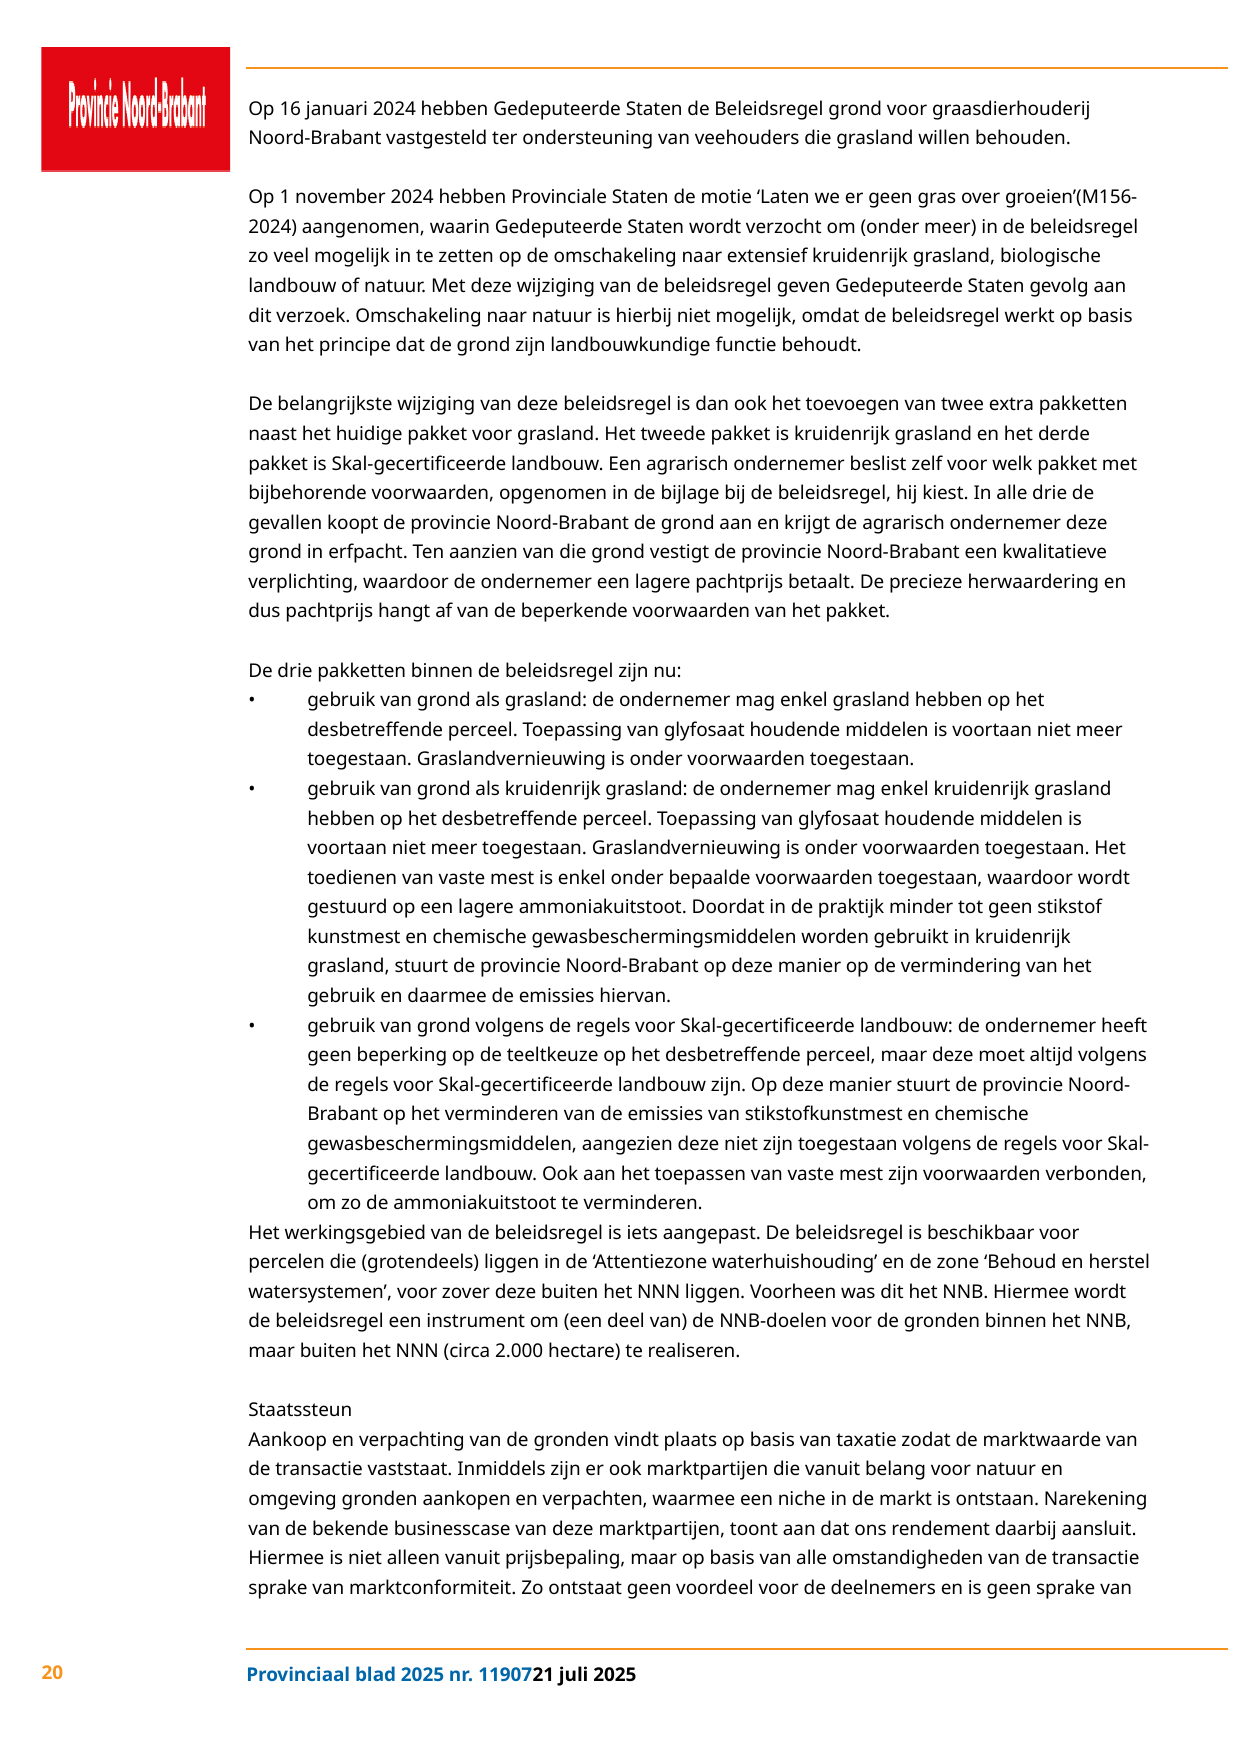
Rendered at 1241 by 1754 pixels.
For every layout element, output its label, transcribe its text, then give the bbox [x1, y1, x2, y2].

text Het werkingsgebied van de beleidsregel is iets aangepast. De beleidsregel is beschikbaar voor percelen die (grotendeels) liggen in de ‘Attentiezone waterhuishouding’ en de zone ‘Behoud en herstel watersystemen’, voor zover deze buiten het NNN liggen. Voorheen was dit het NNB. Hiermee wordt de beleidsregel een instrument om (een deel van) de NNB-doelen voor de gronden binnen het NNB, maar buiten het NNN (circa 2.000 hectare) te realiseren. [248, 1219, 1152, 1363]
list gebruik van grond als kruidenrijk grasland: de ondernemer mag enkel kruidenrijk grasland hebben op het desbetreffende perceel. Toepassing van glyfosaat houdende middelen is voortaan niet meer toegestaan. Graslandvernieuwing is onder voorwaarden toegestaan. Het toedienen van vaste mest is enkel onder bepaalde voorwaarden toegestaan, waardoor wordt gestuurd op een lagere ammoniakuitstoot. Doordat in de praktijk minder tot geen stikstof kunstmest en chemische gewasbeschermingsmiddelen worden gebruikt in kruidenrijk grasland, stuurt de provincie Noord-Brabant op deze manier op de vermindering van het gebruik en daarmee de emissies hiervan. [248, 775, 1152, 1008]
text Aankoop en verpachting van de gronden vindt plaats op basis van taxatie zodat de marktwaarde van de transactie vaststaat. Inmiddels zijn er ook marktpartijen die vanuit belang voor natuur en omgeving gronden aankopen en verpachten, waarmee een niche in de markt is ontstaan. Narekening van de bekende businesscase van deze marktpartijen, toont aan dat ons rendement daarbij aansluit. Hiermee is niet alleen vanuit prijsbepaling, maar op basis van alle omstandigheden van de transactie sprake van marktconformiteit. Zo ontstaat geen voordeel voor de deelnemers en is geen sprake van [248, 1426, 1152, 1600]
list gebruik van grond als grasland: de ondernemer mag enkel grasland hebben op het desbetreffende perceel. Toepassing van glyfosaat houdende middelen is voortaan niet meer toegestaan. Graslandvernieuwing is onder voorwaarden toegestaan. [248, 686, 1152, 771]
text De belangrijkste wijziging van deze beleidsregel is dan ook het toevoegen van twee extra pakketten naast het huidige pakket voor grasland. Het tweede pakket is kruidenrijk grasland en het derde pakket is Skal-gecertificeerde landbouw. Een agrarisch ondernemer beslist zelf voor welk pakket met bijbehorende voorwaarden, opgenomen in de bijlage bij de beleidsregel, hij kiest. In alle drie de gevallen koopt de provincie Noord-Brabant de grond aan en krijgt de agrarisch ondernemer deze grond in erfpacht. Ten aanzien van die grond vestigt de provincie Noord-Brabant een kwalitatieve verplichting, waardoor de ondernemer een lagere pachtprijs betaalt. De precieze herwaardering en dus pachtprijs hangt af van de beperkende voorwaarden van het pakket. [248, 391, 1152, 623]
text Staatssteun [248, 1396, 1152, 1422]
text Op 1 november 2024 hebben Provinciale Staten de motie ‘Laten we er geen gras over groeien’(M156-2024) aangenomen, waarin Gedeputeerde Staten wordt verzocht om (onder meer) in de beleidsregel zo veel mogelijk in te zetten op de omschakeling naar extensief kruidenrijk grasland, biologische landbouw of natuur. Met deze wijziging van de beleidsregel geven Gedeputeerde Staten gevolg aan dit verzoek. Omschakeling naar natuur is hierbij niet mogelijk, omdat de beleidsregel werkt op basis van het principe dat de grond zijn landbouwkundige functie behoudt. [248, 183, 1152, 357]
list gebruik van grond volgens de regels voor Skal-gecertificeerde landbouw: de ondernemer heeft geen beperking op de teeltkeuze op het desbetreffende perceel, maar deze moet altijd volgens de regels voor Skal-gecertificeerde landbouw zijn. Op deze manier stuurt de provincie Noord-Brabant op het verminderen van de emissies van stikstofkunstmest en chemische gewasbeschermingsmiddelen, aangezien deze niet zijn toegestaan volgens de regels voor Skal-gecertificeerde landbouw. Ook aan het toepassen van vaste mest zijn voorwaarden verbonden, om zo de ammoniakuitstoot te verminderen. [248, 1012, 1152, 1215]
picture [41, 47, 231, 172]
text De drie pakketten binnen de beleidsregel zijn nu: [248, 657, 1152, 683]
text Op 16 januari 2024 hebben Gedeputeerde Staten de Beleidsregel grond voor graasdierhouderij Noord-Brabant vastgesteld ter ondersteuning van veehouders die grasland willen behouden. [248, 95, 1152, 150]
